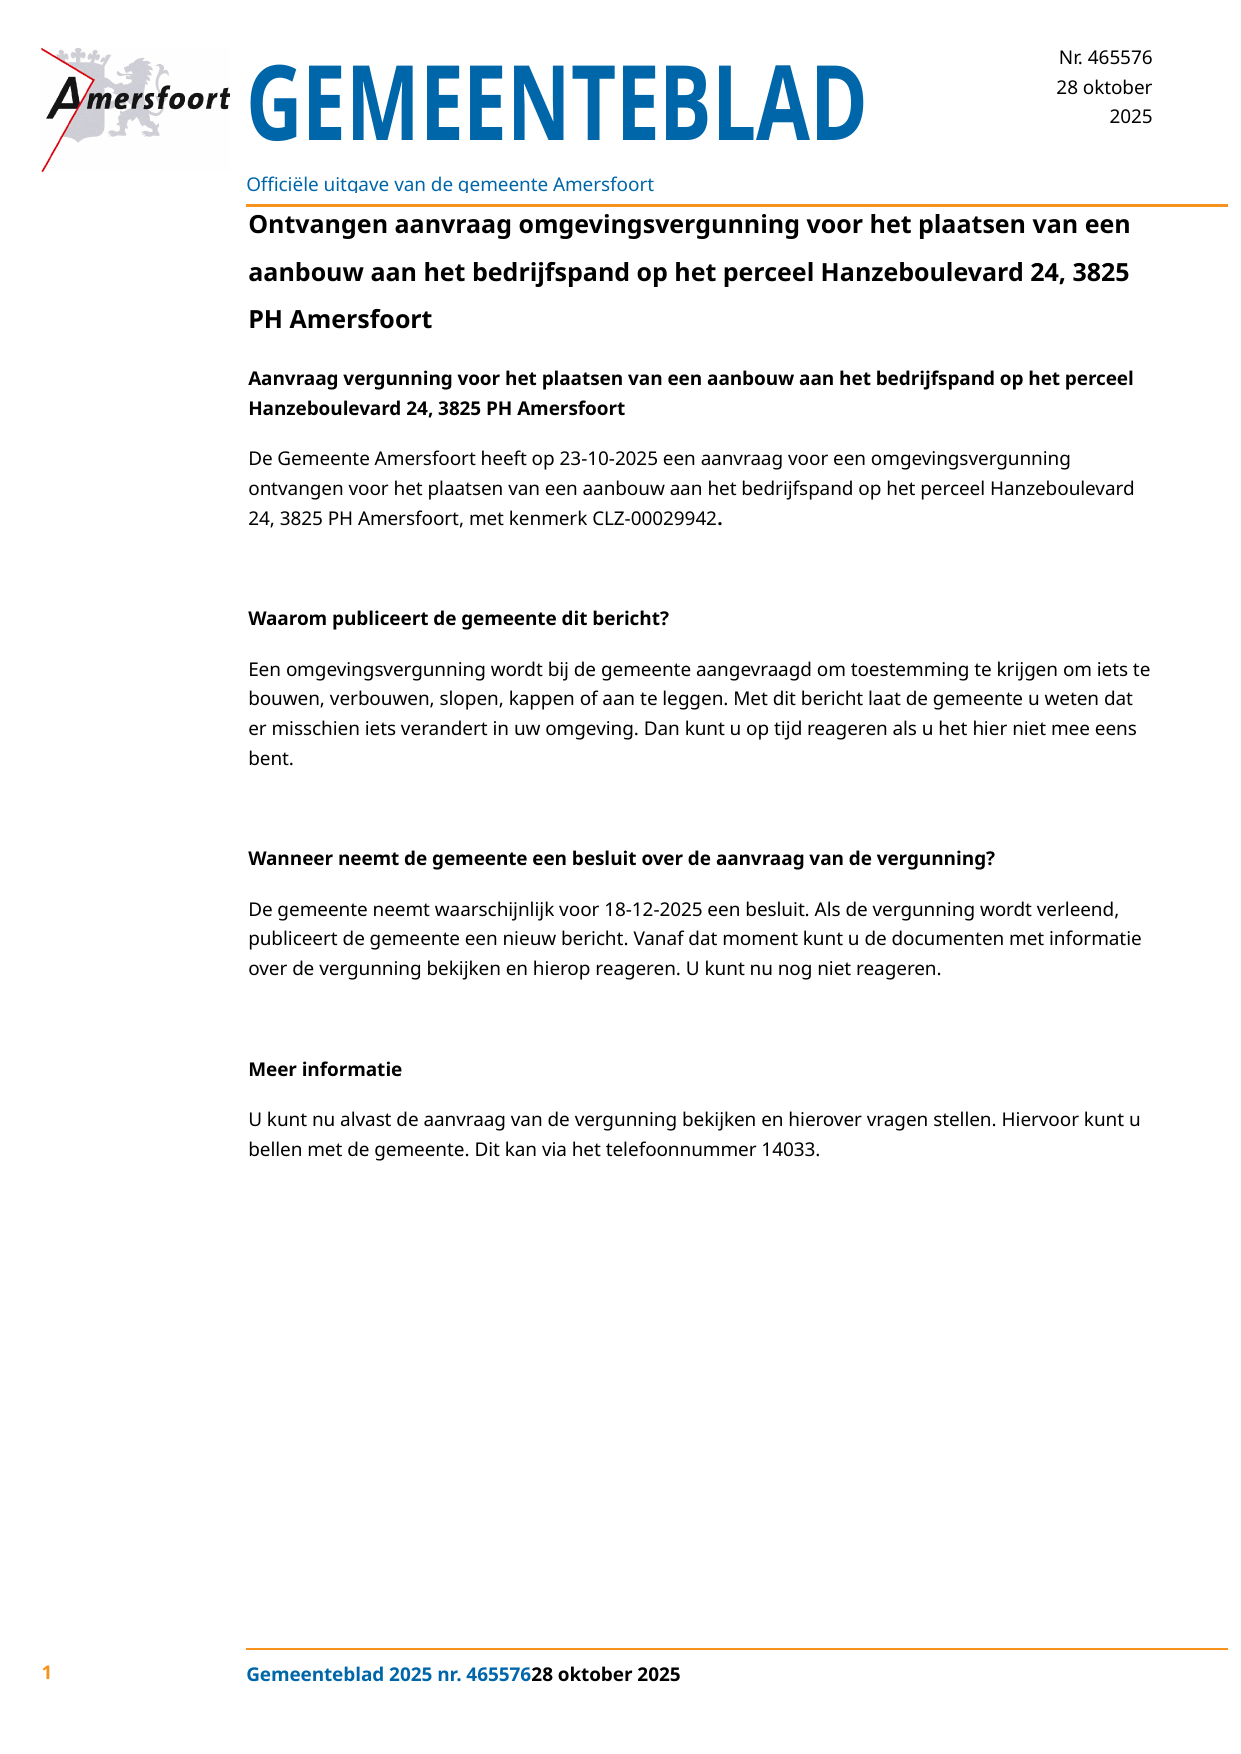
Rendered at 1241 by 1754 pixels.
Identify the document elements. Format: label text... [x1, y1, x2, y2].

text Meer informatie [248, 1056, 1152, 1082]
text De Gemeente Amersfoort heeft op 23-10-2025 een aanvraag voor een omgevingsvergunning ontvangen voor het plaatsen van een aanbouw aan het bedrijfspand op het perceel Hanzeboulevard 24, 3825 PH Amersfoort, met kenmerk CLZ-00029942. [248, 446, 1152, 530]
text Ontvangen aanvraag omgevingsvergunning voor het plaatsen van een aanbouw aan het bedrijfspand op het perceel Hanzeboulevard 24, 3825 PH Amersfoort [248, 207, 1152, 336]
text Waarom publiceert de gemeente dit bericht? [248, 606, 1152, 631]
text Aanvraag vergunning voor het plaatsen van een aanbouw aan het bedrijfspand op het perceel Hanzeboulevard 24, 3825 PH Amersfoort [248, 366, 1152, 421]
text Wanneer neemt de gemeente een besluit over de aanvraag van de vergunning? [248, 846, 1152, 871]
text De gemeente neemt waarschijnlijk voor 18-12-2025 een besluit. Als de vergunning wordt verleend, publiceert de gemeente een nieuw bericht. Vanaf dat moment kunt u de documenten met informatie over de vergunning bekijken en hierop reageren. U kunt nu nog niet reageren. [248, 896, 1152, 981]
text U kunt nu alvast de aanvraag van de vergunning bekijken en hierover vragen stellen. Hiervoor kunt u bellen met de gemeente. Dit kan via het telefoonnummer 14033. [248, 1106, 1152, 1162]
text Een omgevingsvergunning wordt bij de gemeente aangevraagd om toestemming te krijgen om iets te bouwen, verbouwen, slopen, kappen of aan te leggen. Met dit bericht laat de gemeente u weten dat er misschien iets verandert in uw omgeving. Dan kunt u op tijd reageren als u het hier niet mee eens bent. [248, 656, 1152, 770]
picture [41, 47, 231, 172]
